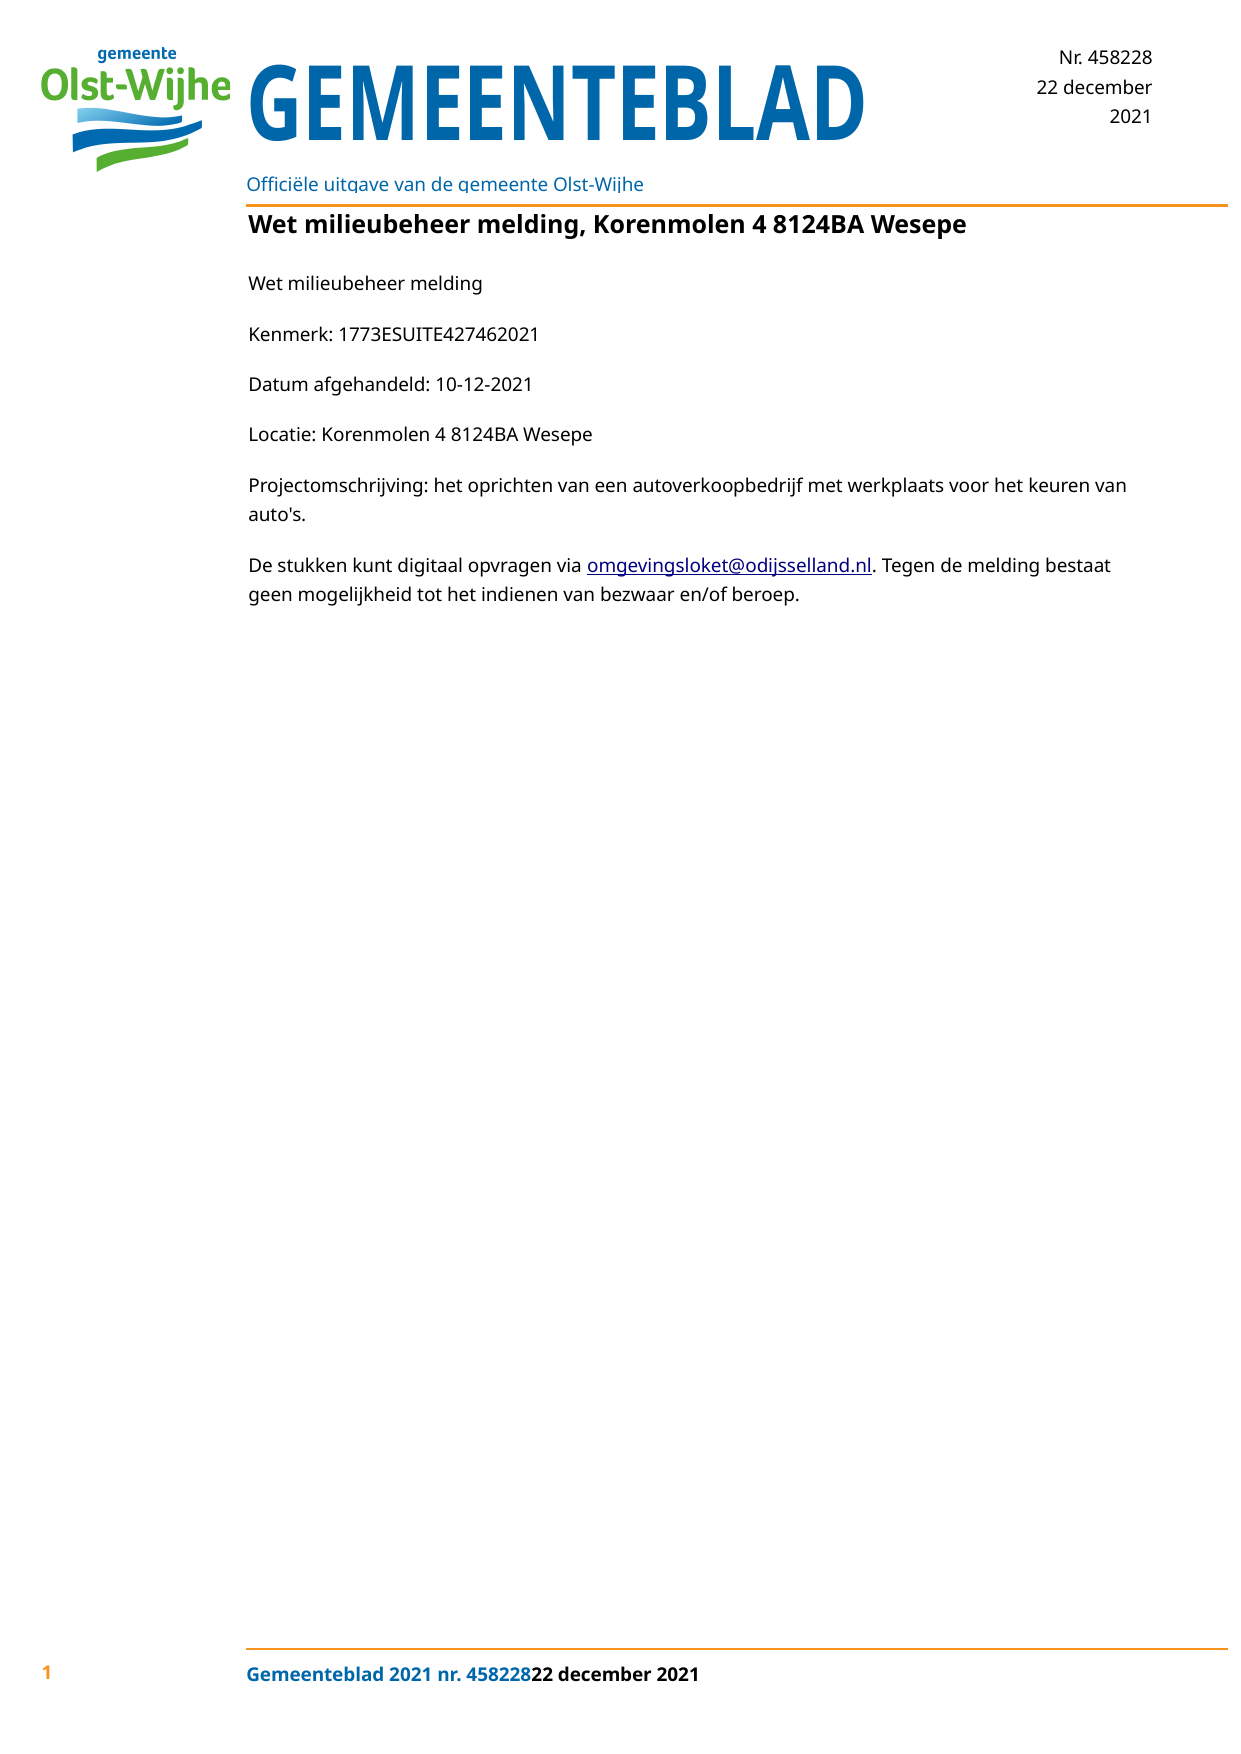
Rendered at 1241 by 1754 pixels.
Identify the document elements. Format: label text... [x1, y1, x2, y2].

text Projectomschrijving: het oprichten van een autoverkoopbedrijf met werkplaats voor het keuren van auto's. [248, 472, 1152, 527]
text Wet milieubeheer melding, Korenmolen 4 8124BA Wesepe [248, 207, 1152, 241]
text Wet milieubeheer melding [248, 270, 1152, 296]
text Kenmerk: 1773ESUITE427462021 [248, 321, 1152, 346]
text Locatie: Korenmolen 4 8124BA Wesepe [248, 422, 1152, 447]
text Datum afgehandeld: 10-12-2021 [248, 371, 1152, 397]
text De stukken kunt digitaal opvragen via omgevingsloket@odijsselland.nl. Tegen de melding bestaat geen mogelijkheid tot het indienen van bezwaar en/of beroep. [248, 552, 1152, 607]
picture [41, 47, 231, 172]
